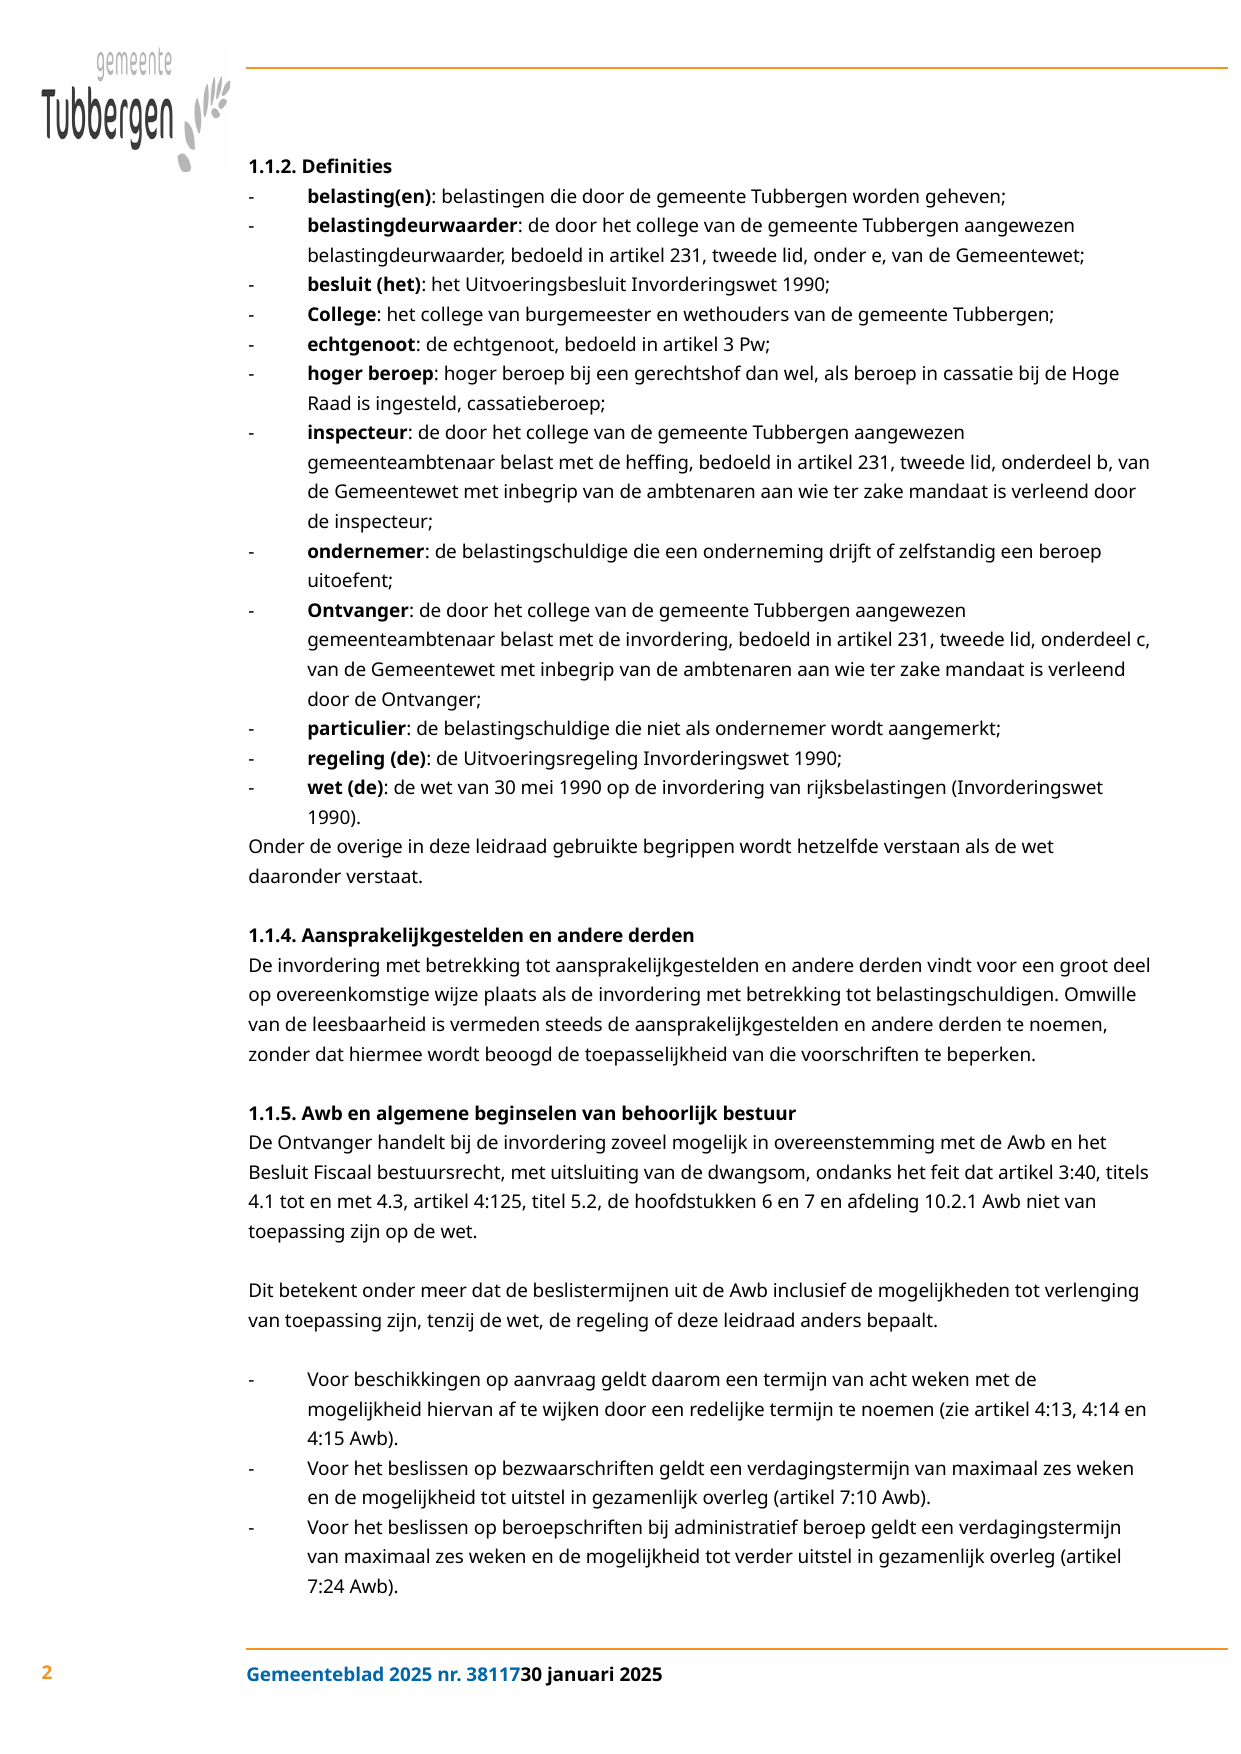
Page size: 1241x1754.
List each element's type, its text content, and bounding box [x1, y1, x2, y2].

list particulier: de belastingschuldige die niet als ondernemer wordt aangemerkt; [248, 715, 1152, 741]
table_cell [537, 95, 1152, 121]
text 1.1.5. Awb en algemene beginselen van behoorlijk bestuur [248, 1100, 1152, 1126]
text 1.1.2. Definities [248, 153, 1152, 179]
text Dit betekent onder meer dat de beslistermijnen uit de Awb inclusief de mogelijkheden tot verlenging van toepassing zijn, tenzij de wet, de regeling of deze leidraad anders bepaalt. [248, 1277, 1152, 1333]
list echtgenoot: de echtgenoot, bedoeld in artikel 3 Pw; [248, 331, 1152, 357]
list wet (de): de wet van 30 mei 1990 op de invordering van rijksbelastingen (Invorderingswet 1990). [248, 774, 1152, 830]
text 1.1.4. Aansprakelijkgestelden en andere derden [248, 922, 1152, 948]
list College: het college van burgemeester en wethouders van de gemeente Tubbergen; [248, 301, 1152, 327]
list besluit (het): het Uitvoeringsbesluit Invorderingswet 1990; [248, 272, 1152, 297]
text De invordering met betrekking tot aansprakelijkgestelden en andere derden vindt voor een groot deel op overeenkomstige wijze plaats als de invordering met betrekking tot belastingschuldigen. Omwille van de leesbaarheid is vermeden steeds de aansprakelijkgestelden en andere derden te noemen, zonder dat hiermee wordt beoogd de toepasselijkheid van die voorschriften te beperken. [248, 952, 1152, 1067]
list belastingdeurwaarder: de door het college van de gemeente Tubbergen aangewezen belastingdeurwaarder, bedoeld in artikel 231, tweede lid, onder e, van de Gemeentewet; [248, 212, 1152, 268]
text Onder de overige in deze leidraad gebruikte begrippen wordt hetzelfde verstaan als de wet daaronder verstaat. [248, 834, 1152, 889]
list belasting(en): belastingen die door de gemeente Tubbergen worden geheven; [248, 183, 1152, 209]
text De Ontvanger handelt bij de invordering zoveel mogelijk in overeenstemming met de Awb en het Besluit Fiscaal bestuursrecht, met uitsluiting van de dwangsom, ondanks het feit dat artikel 3:40, titels 4.1 tot en met 4.3, artikel 4:125, titel 5.2, de hoofdstukken 6 en 7 en afdeling 10.2.1 Awb niet van toepassing zijn op de wet. [248, 1129, 1152, 1244]
list Voor het beslissen op beroepschriften bij administratief beroep geldt een verdagingstermijn van maximaal zes weken en de mogelijkheid tot verder uitstel in gezamenlijk overleg (artikel 7:24 Awb). [248, 1514, 1152, 1599]
picture [41, 47, 231, 172]
table_cell [248, 95, 537, 121]
list Ontvanger: de door het college van de gemeente Tubbergen aangewezen gemeenteambtenaar belast met de invordering, bedoeld in artikel 231, tweede lid, onderdeel c, van de Gemeentewet met inbegrip van de ambtenaren aan wie ter zake mandaat is verleend door de Ontvanger; [248, 597, 1152, 712]
list hoger beroep: hoger beroep bij een gerechtshof dan wel, als beroep in cassatie bij de Hoge Raad is ingesteld, cassatieberoep; [248, 360, 1152, 416]
list regeling (de): de Uitvoeringsregeling Invorderingswet 1990; [248, 745, 1152, 771]
list Voor beschikkingen op aanvraag geldt daarom een termijn van acht weken met de mogelijkheid hiervan af te wijken door een redelijke termijn te noemen (zie artikel 4:13, 4:14 en 4:15 Awb). [248, 1366, 1152, 1451]
list ondernemer: de belastingschuldige die een onderneming drijft of zelfstandig een beroep uitoefent; [248, 538, 1152, 593]
list inspecteur: de door het college van de gemeente Tubbergen aangewezen gemeenteambtenaar belast met de heffing, bedoeld in artikel 231, tweede lid, onderdeel b, van de Gemeentewet met inbegrip van de ambtenaren aan wie ter zake mandaat is verleend door de inspecteur; [248, 419, 1152, 534]
list Voor het beslissen op bezwaarschriften geldt een verdagingstermijn van maximaal zes weken en de mogelijkheid tot uitstel in gezamenlijk overleg (artikel 7:10 Awb). [248, 1455, 1152, 1510]
